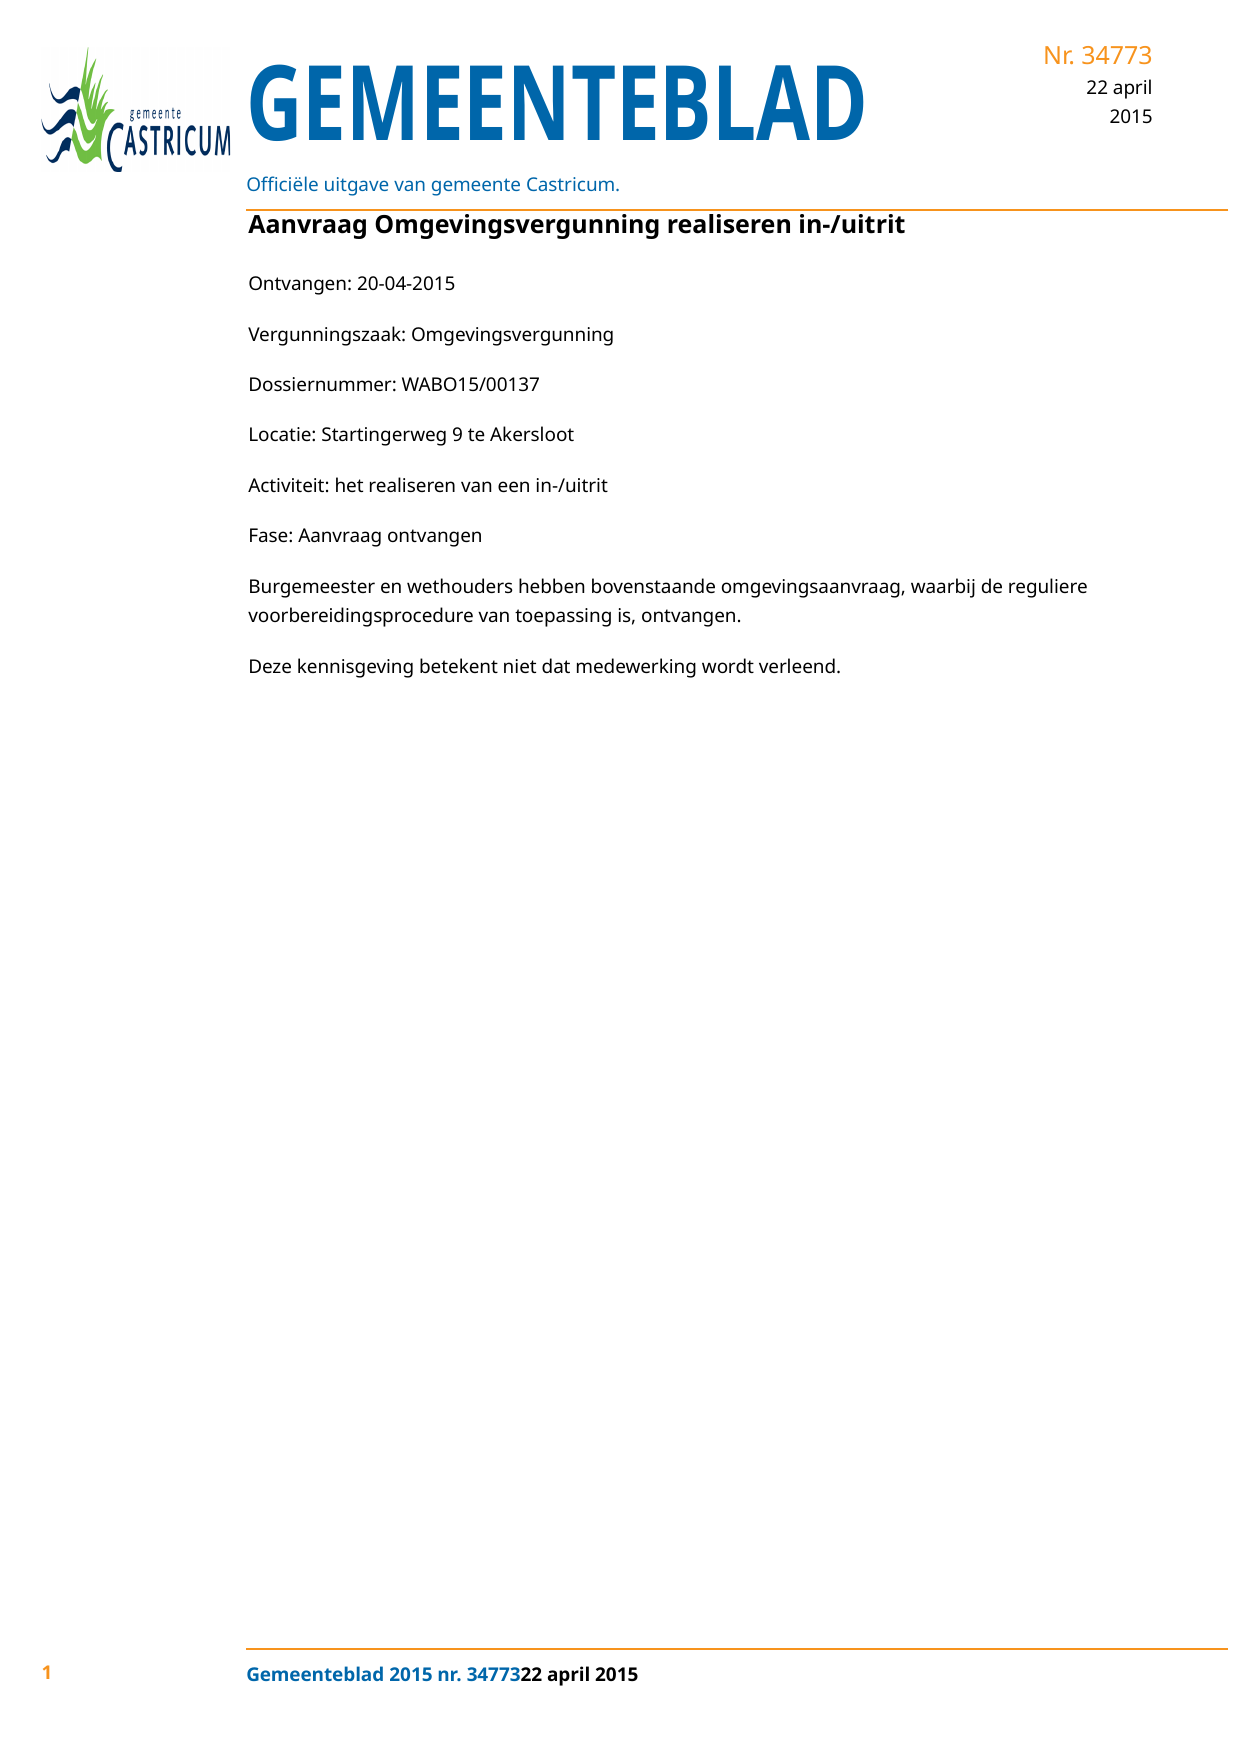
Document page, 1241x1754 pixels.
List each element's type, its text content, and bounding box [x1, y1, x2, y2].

text Dossiernummer: WABO15/00137 [248, 371, 1152, 397]
text Burgemeester en wethouders hebben bovenstaande omgevingsaanvraag, waarbij de reguliere voorbereidingsprocedure van toepassing is, ontvangen. [248, 573, 1152, 628]
text Aanvraag Omgevingsvergunning realiseren in-/uitrit [248, 211, 1152, 241]
text Activiteit: het realiseren van een in-/uitrit [248, 472, 1152, 498]
text Ontvangen: 20-04-2015 [248, 270, 1152, 296]
text Vergunningszaak: Omgevingsvergunning [248, 321, 1152, 346]
picture [41, 47, 231, 172]
text Fase: Aanvraag ontvangen [248, 522, 1152, 548]
text Deze kennisgeving betekent niet dat medewerking wordt verleend. [248, 653, 1152, 678]
text Locatie: Startingerweg 9 te Akersloot [248, 422, 1152, 447]
